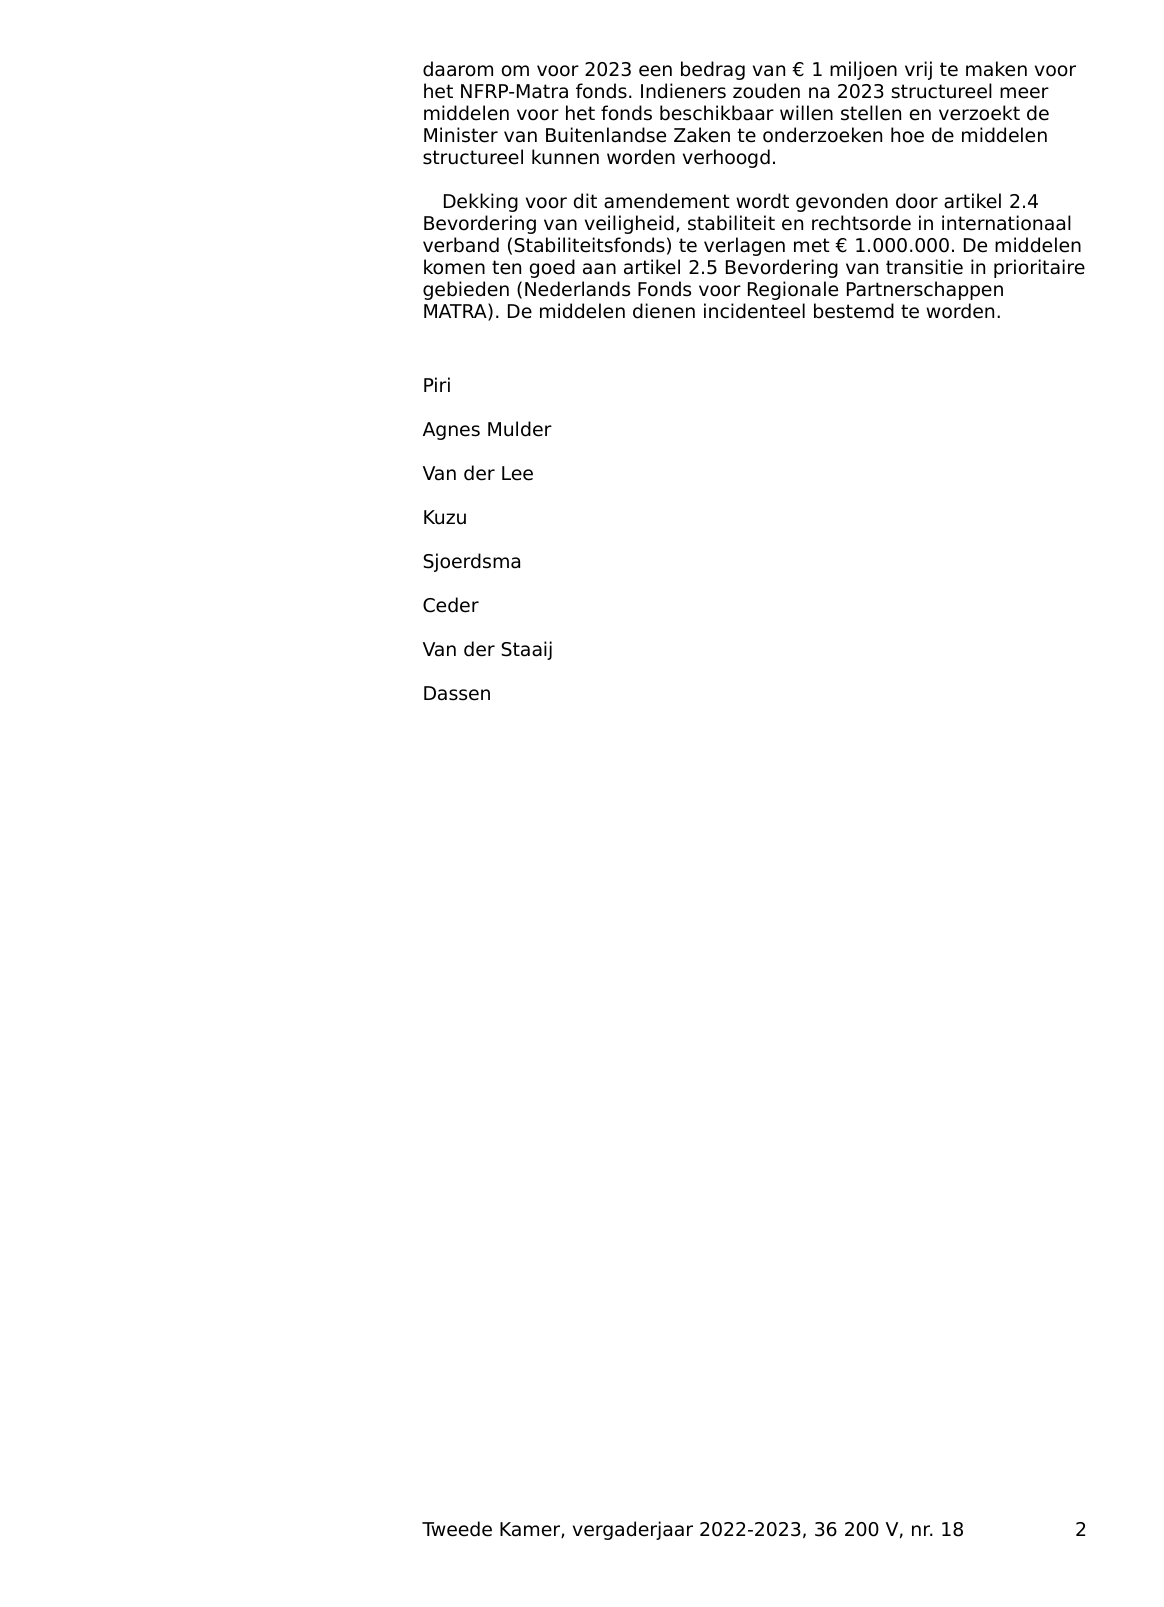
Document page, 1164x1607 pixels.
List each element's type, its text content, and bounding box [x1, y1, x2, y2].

text Dekking voor dit amendement wordt gevonden door artikel 2.4 Bevordering van veiligheid, stabiliteit en rechtsorde in internationaal verband (Stabiliteitsfonds) te verlagen met € 1.000.000. De middelen komen ten goed aan artikel 2.5 Bevordering van transitie in prioritaire gebieden (Nederlands Fonds voor Regionale Partnerschappen MATRA). De middelen dienen incidenteel bestemd te worden. [422, 191, 1087, 323]
text Piri Agnes Mulder Van der Lee Kuzu Sjoerdsma Ceder Van der Staaij Dassen [422, 353, 1087, 705]
text daarom om voor 2023 een bedrag van € 1 miljoen vrij te maken voor het NFRP-Matra fonds. Indieners zouden na 2023 structureel meer middelen voor het fonds beschikbaar willen stellen en verzoekt de Minister van Buitenlandse Zaken te onderzoeken hoe de middelen structureel kunnen worden verhoogd. [422, 59, 1087, 169]
